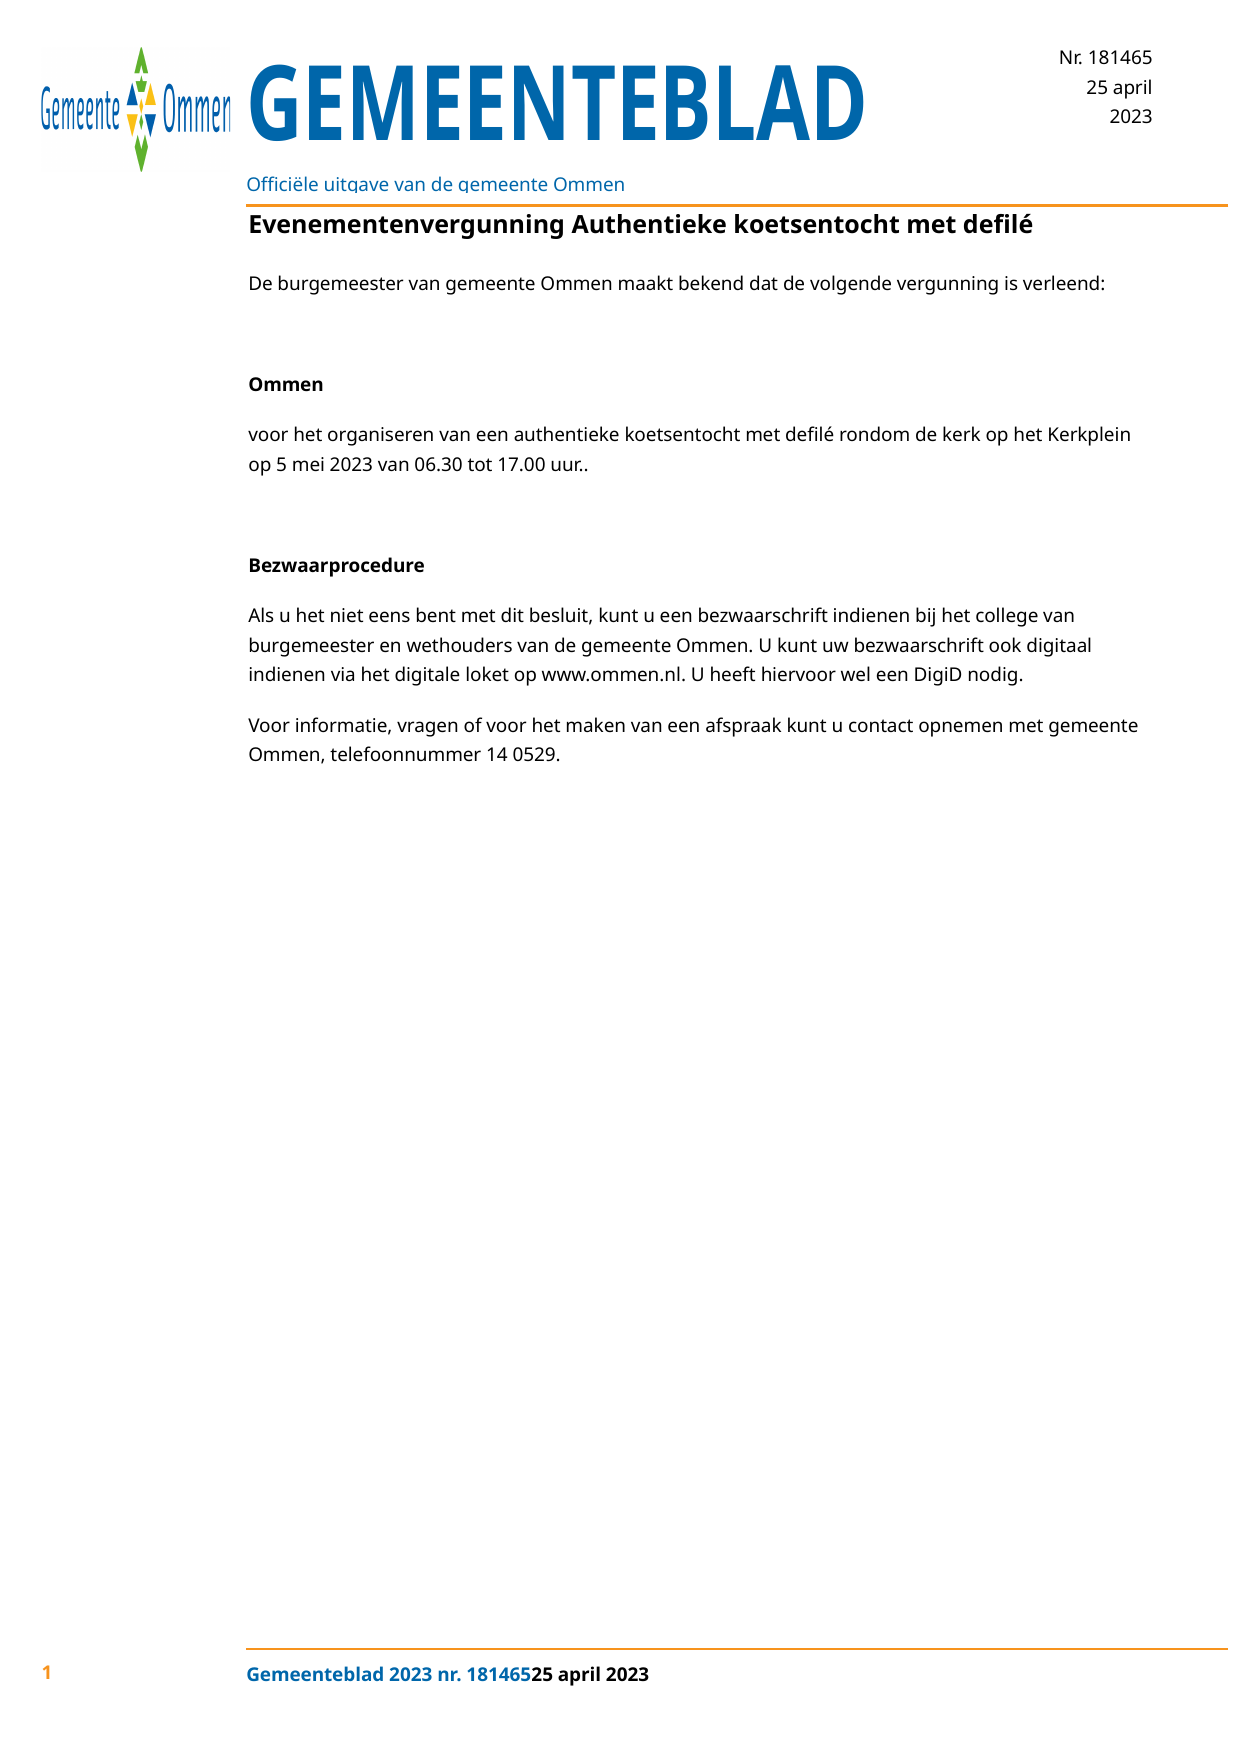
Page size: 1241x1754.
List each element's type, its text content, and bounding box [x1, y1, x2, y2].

text Voor informatie, vragen of voor het maken van een afspraak kunt u contact opnemen met gemeente Ommen, telefoonnummer 14 0529. [248, 712, 1152, 767]
text Als u het niet eens bent met dit besluit, kunt u een bezwaarschrift indienen bij het college van burgemeester en wethouders van de gemeente Ommen. U kunt uw bezwaarschrift ook digitaal indienen via het digitale loket op www.ommen.nl. U heeft hiervoor wel een DigiD nodig. [248, 602, 1152, 687]
text Evenementenvergunning Authentieke koetsentocht met defilé [248, 207, 1152, 241]
text De burgemeester van gemeente Ommen maakt bekend dat de volgende vergunning is verleend: [248, 270, 1152, 296]
text voor het organiseren van een authentieke koetsentocht met defilé rondom de kerk op het Kerkplein op 5 mei 2023 van 06.30 tot 17.00 uur.. [248, 422, 1152, 477]
text Ommen [248, 371, 1152, 397]
picture [41, 47, 231, 172]
text Bezwaarprocedure [248, 552, 1152, 578]
